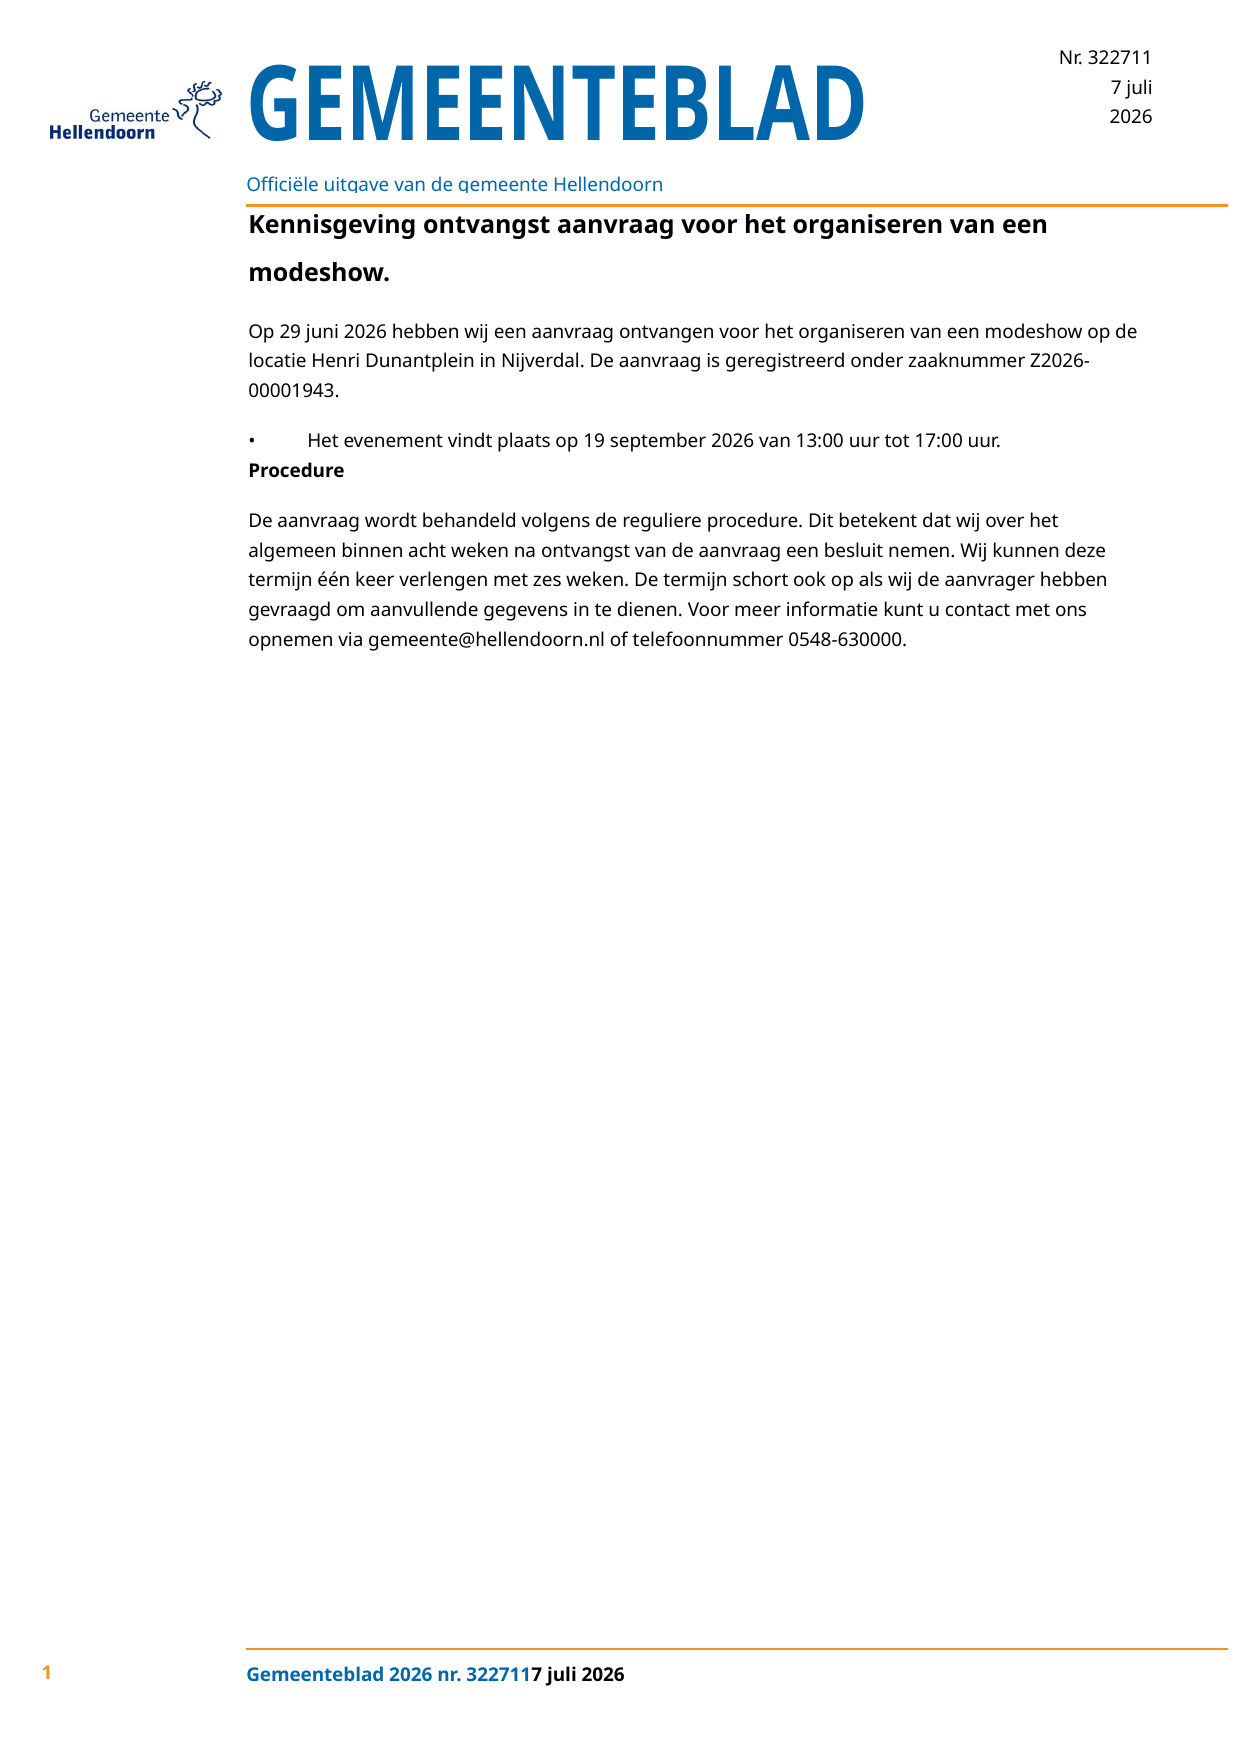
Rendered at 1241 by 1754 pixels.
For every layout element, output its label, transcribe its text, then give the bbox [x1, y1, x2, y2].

text Kennisgeving ontvangst aanvraag voor het organiseren van een modeshow. [248, 207, 1152, 288]
picture [41, 47, 231, 172]
list Het evenement vindt plaats op 19 september 2026 van 13:00 uur tot 17:00 uur. [248, 427, 1152, 453]
text Op 29 juni 2026 hebben wij een aanvraag ontvangen voor het organiseren van een modeshow op de locatie Henri Dunantplein in Nijverdal. De aanvraag is geregistreerd onder zaaknummer Z2026-00001943. [248, 318, 1152, 403]
text De aanvraag wordt behandeld volgens de reguliere procedure. Dit betekent dat wij over het algemeen binnen acht weken na ontvangst van de aanvraag een besluit nemen. Wij kunnen deze termijn één keer verlengen met zes weken. De termijn schort ook op als wij de aanvrager hebben gevraagd om aanvullende gegevens in te dienen. Voor meer informatie kunt u contact met ons opnemen via gemeente@hellendoorn.nl of telefoonnummer 0548-630000. [248, 507, 1152, 652]
text Procedure [248, 457, 1152, 483]
